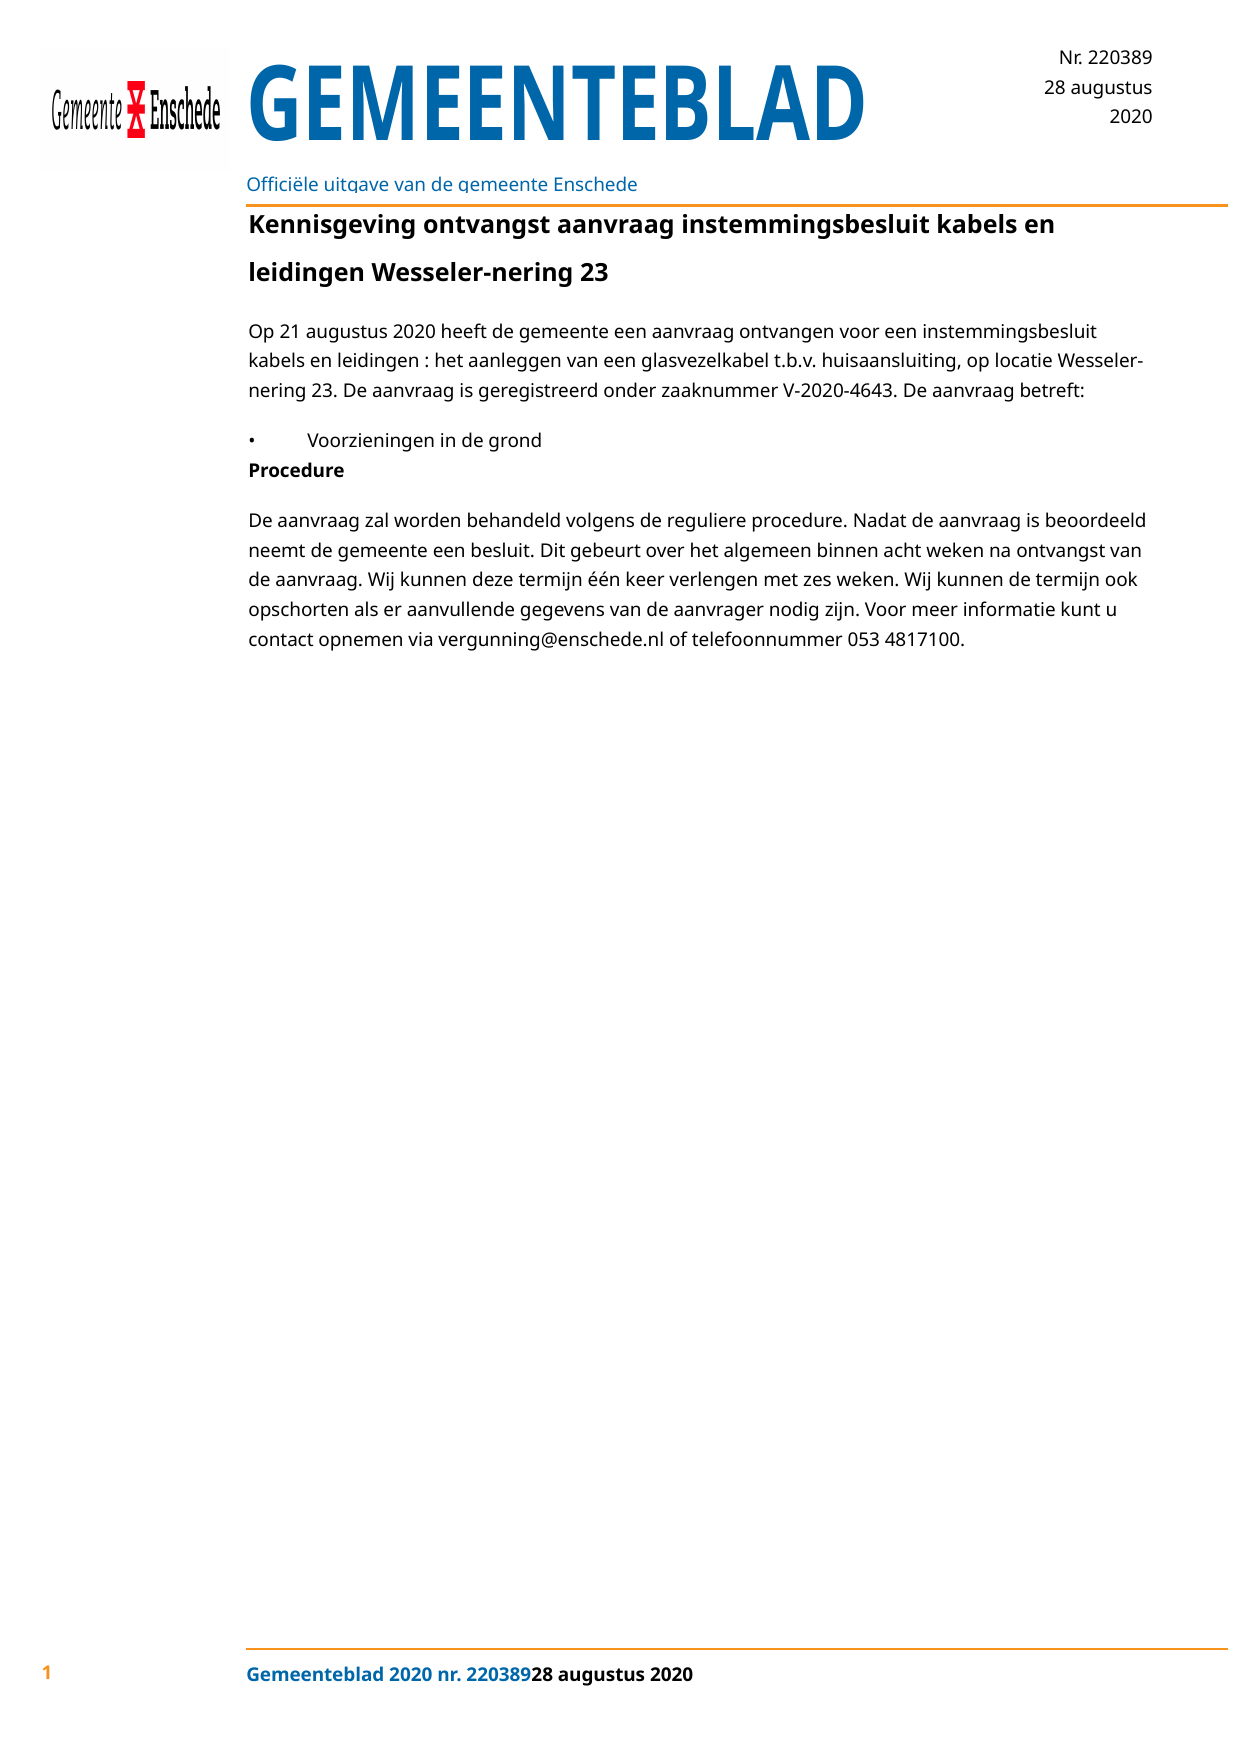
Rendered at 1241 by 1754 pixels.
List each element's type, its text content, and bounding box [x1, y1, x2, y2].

picture [41, 47, 231, 172]
text De aanvraag zal worden behandeld volgens de reguliere procedure. Nadat de aanvraag is beoordeeld neemt de gemeente een besluit. Dit gebeurt over het algemeen binnen acht weken na ontvangst van de aanvraag. Wij kunnen deze termijn één keer verlengen met zes weken. Wij kunnen de termijn ook opschorten als er aanvullende gegevens van de aanvrager nodig zijn. Voor meer informatie kunt u contact opnemen via vergunning@enschede.nl of telefoonnummer 053 4817100. [248, 507, 1152, 652]
text Procedure [248, 457, 1152, 483]
list Voorzieningen in de grond [248, 427, 1152, 453]
text Kennisgeving ontvangst aanvraag instemmingsbesluit kabels en leidingen Wesseler-nering 23 [248, 207, 1152, 288]
text Op 21 augustus 2020 heeft de gemeente een aanvraag ontvangen voor een instemmingsbesluit kabels en leidingen : het aanleggen van een glasvezelkabel t.b.v. huisaansluiting, op locatie Wesseler-nering 23. De aanvraag is geregistreerd onder zaaknummer V-2020-4643. De aanvraag betreft: [248, 318, 1152, 403]
